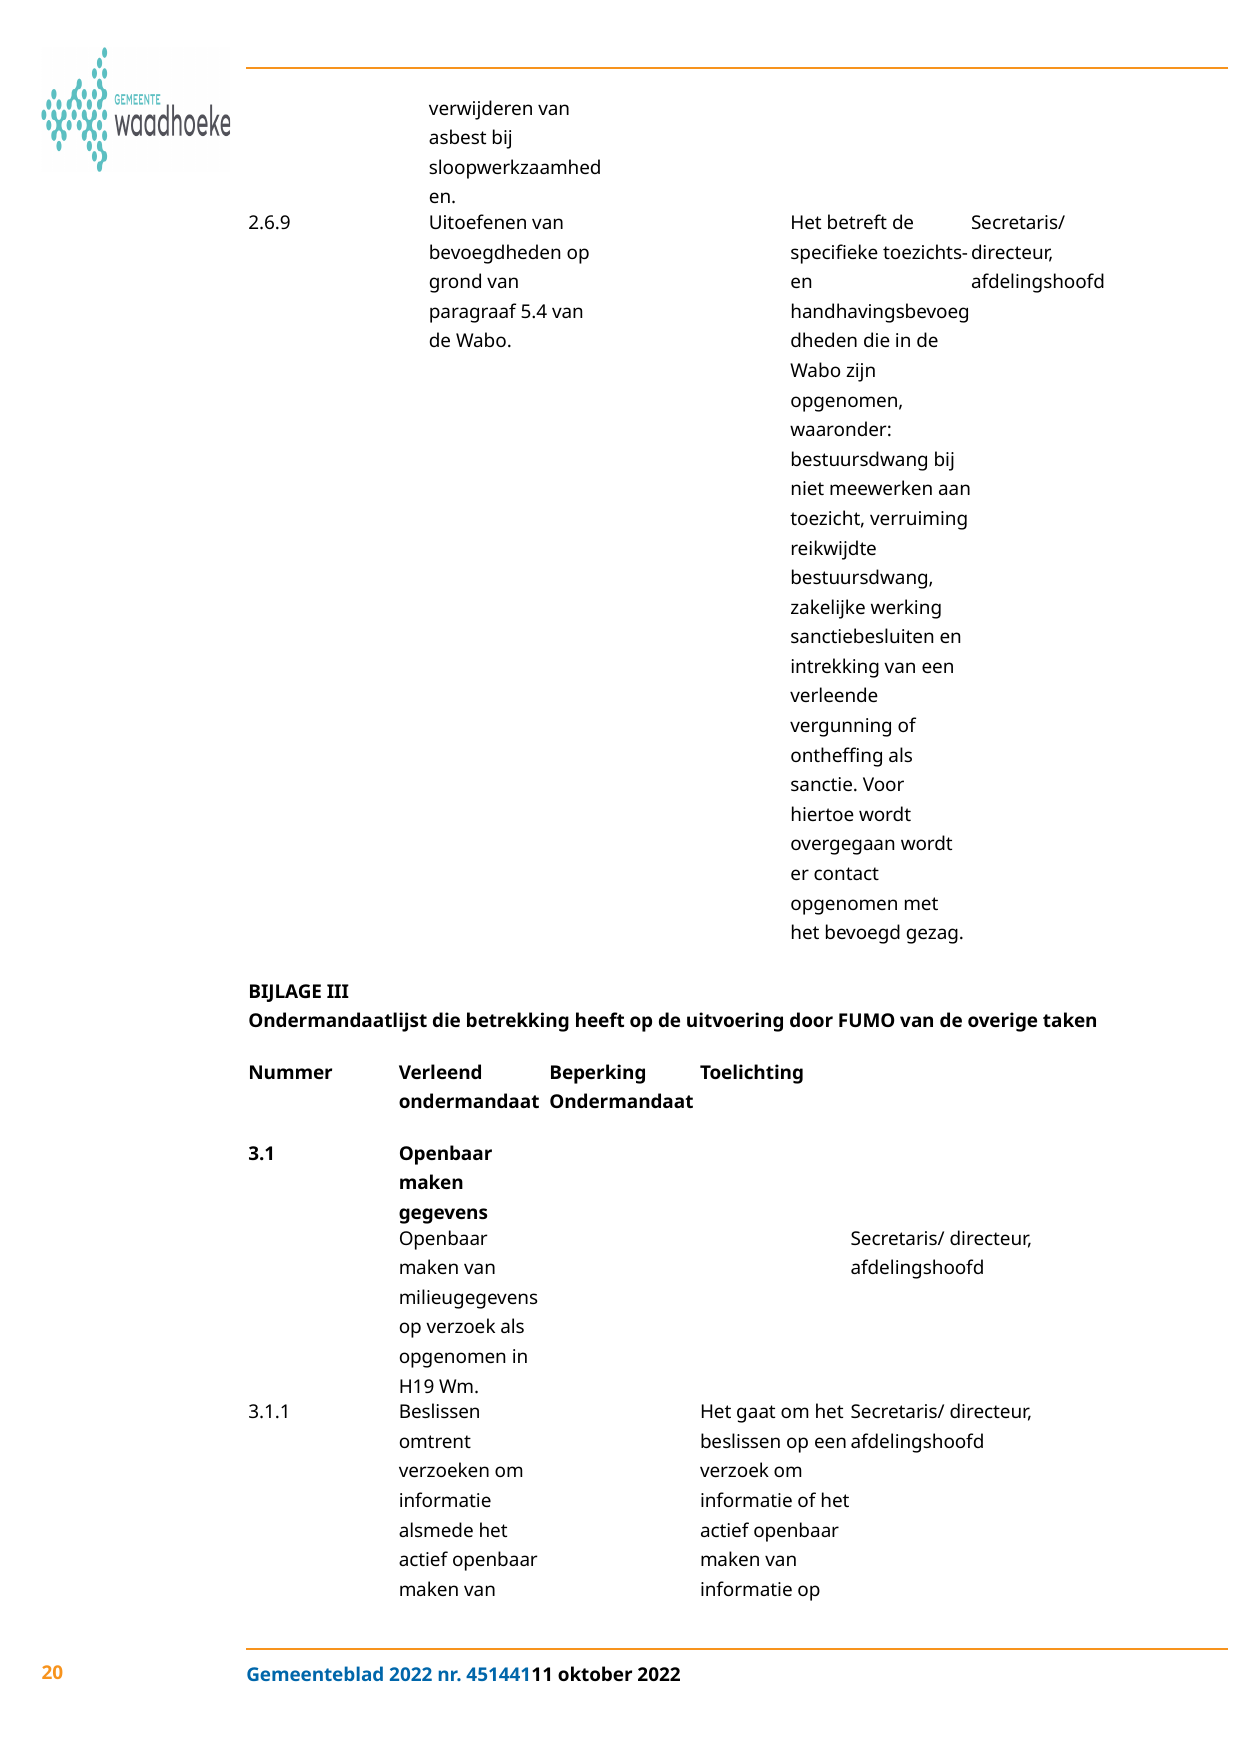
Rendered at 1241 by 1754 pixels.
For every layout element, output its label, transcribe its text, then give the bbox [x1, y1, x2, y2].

table_cell [700, 1140, 850, 1225]
table_cell [850, 1140, 1152, 1225]
table_cell [609, 95, 790, 209]
table_cell Het gaat om het beslissen op een verzoek om informatie of het actief openbaar maken van informatie op [700, 1399, 850, 1602]
table_cell Secretaris/ directeur, afdelingshoofd [850, 1399, 1152, 1602]
table_cell [248, 1225, 398, 1398]
table_cell Verleend ondermandaat [399, 1059, 549, 1114]
picture [41, 47, 231, 172]
table_cell Toelichting [700, 1059, 850, 1114]
table_cell [248, 1114, 1152, 1140]
table_cell [971, 95, 1152, 209]
table_cell 3.1 [248, 1140, 398, 1225]
table_cell 3.1.1 [248, 1399, 398, 1602]
table_cell [790, 95, 971, 209]
table_cell [248, 95, 429, 209]
table_cell [248, 1033, 1152, 1059]
table_cell [549, 1140, 700, 1225]
table_cell Beperking Ondermandaat [549, 1059, 700, 1114]
table_cell [850, 1059, 1152, 1114]
table_cell [549, 1399, 700, 1602]
table_cell Het betreft de specifieke toezichts- en handhavingsbevoegdheden die in de Wabo zijn opgenomen, waaronder: bestuursdwang bij niet meewerken aan toezicht, verruiming reikwijdte bestuursdwang, zakelijke werking sanctiebesluiten en intrekking van een verleende vergunning of ontheffing als sanctie. Voor hiertoe wordt overgegaan wordt er contact opgenomen met het bevoegd gezag. [790, 209, 971, 945]
table_cell Openbaar maken gegevens [399, 1140, 549, 1225]
table_cell Beslissen omtrent verzoeken om informatie alsmede het actief openbaar maken van [399, 1399, 549, 1602]
table_header BIJLAGE III Ondermandaatlijst die betrekking heeft op de uitvoering door FUMO van de overige taken [248, 978, 1152, 1033]
table_cell Openbaar maken van milieugegevens op verzoek als opgenomen in H19 Wm. [399, 1225, 549, 1398]
table_cell 2.6.9 [248, 209, 429, 945]
table_cell [700, 1225, 850, 1398]
table_cell Secretaris/ directeur, afdelingshoofd [850, 1225, 1152, 1398]
table_cell Nummer [248, 1059, 398, 1114]
table_cell [609, 209, 790, 945]
table_cell Secretaris/ directeur, afdelingshoofd [971, 209, 1152, 945]
table_cell [549, 1225, 700, 1398]
table_cell verwijderen van asbest bij sloopwerkzaamheden. [429, 95, 609, 209]
table_cell Uitoefenen van bevoegdheden op grond van paragraaf 5.4 van de Wabo. [429, 209, 609, 945]
